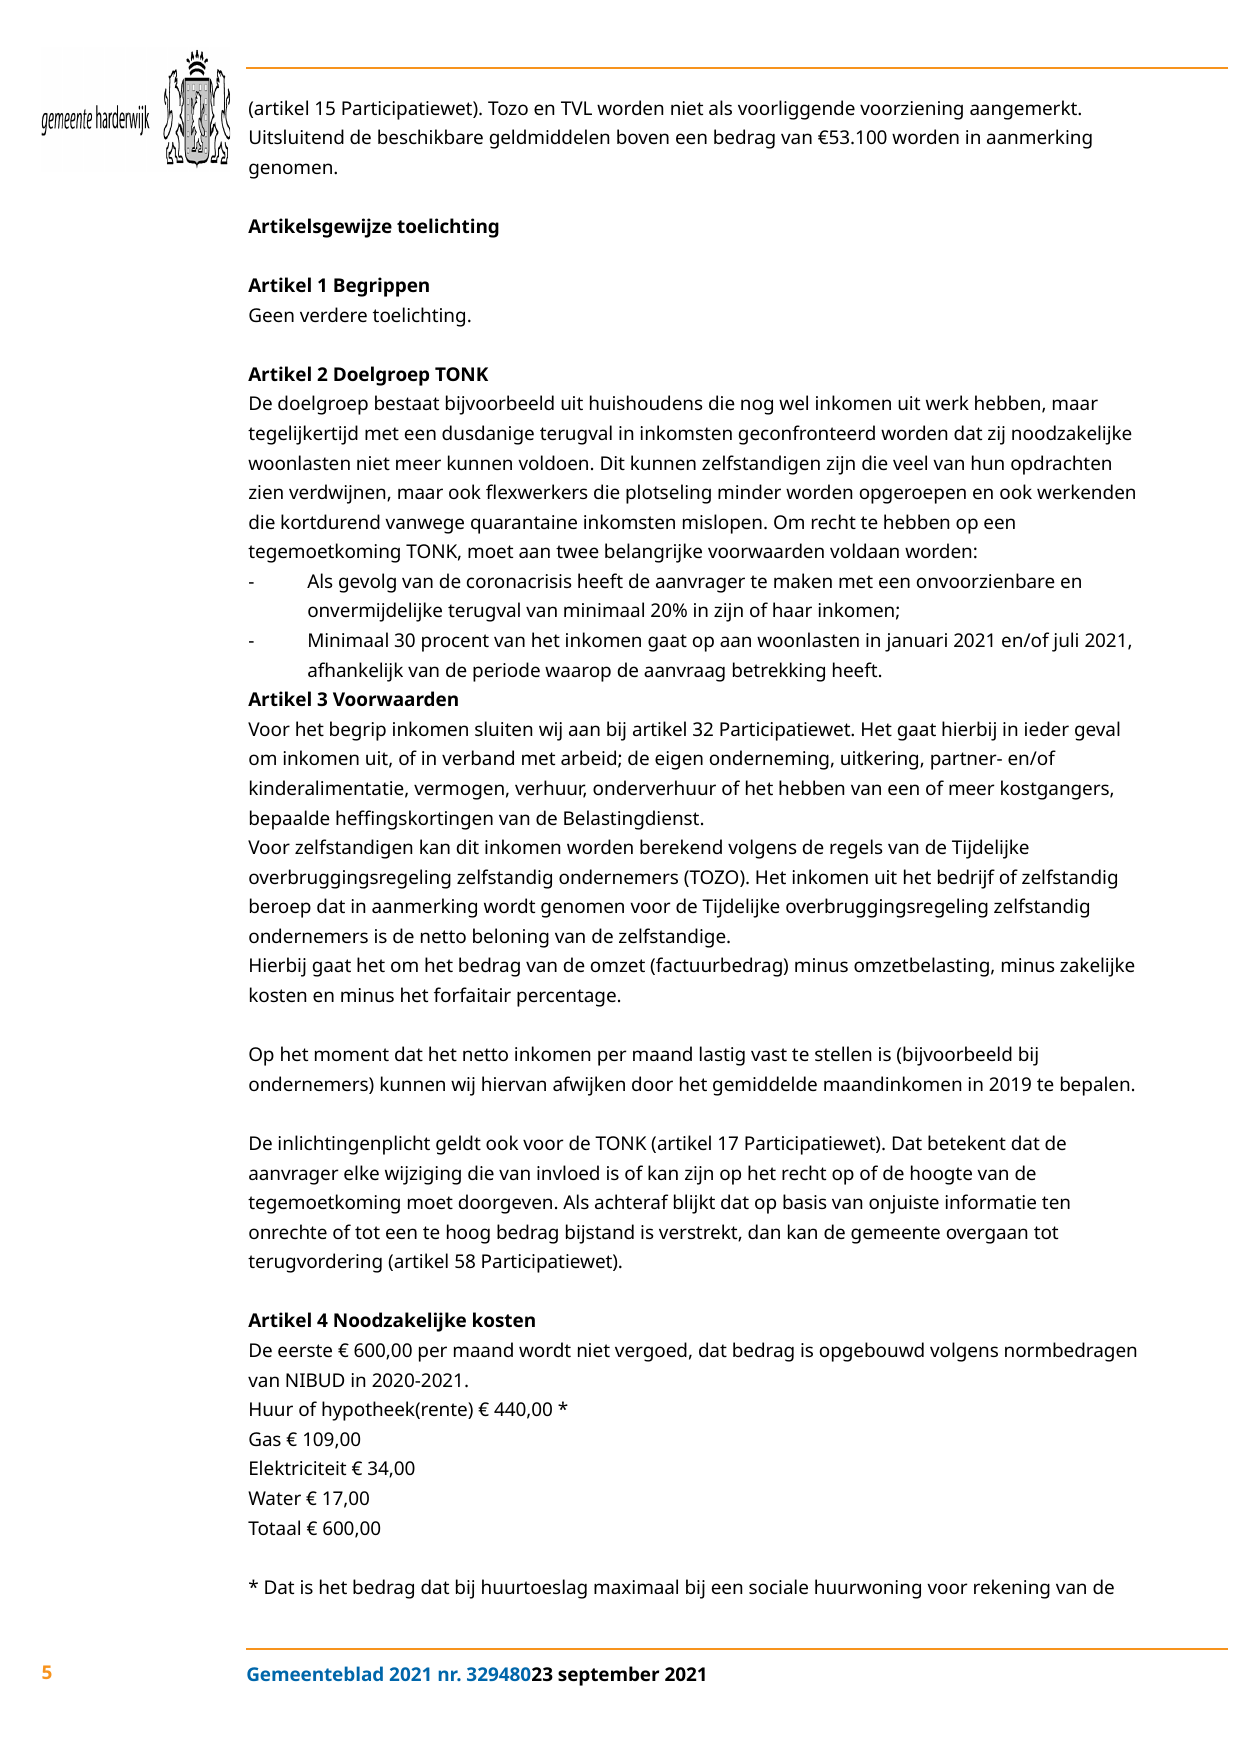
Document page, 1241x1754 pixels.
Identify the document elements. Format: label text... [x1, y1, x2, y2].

text De inlichtingenplicht geldt ook voor de TONK (artikel 17 Participatiewet). Dat betekent dat de aanvrager elke wijziging die van invloed is of kan zijn op het recht op of de hoogte van de tegemoetkoming moet doorgeven. Als achteraf blijkt dat op basis van onjuiste informatie ten onrechte of tot een te hoog bedrag bijstand is verstrekt, dan kan de gemeente overgaan tot terugvordering (artikel 58 Participatiewet). [248, 1130, 1152, 1274]
text Voor zelfstandigen kan dit inkomen worden berekend volgens de regels van de Tijdelijke overbruggingsregeling zelfstandig ondernemers (TOZO). Het inkomen uit het bedrijf of zelfstandig beroep dat in aanmerking wordt genomen voor de Tijdelijke overbruggingsregeling zelfstandig ondernemers is de netto beloning van de zelfstandige. [248, 834, 1152, 949]
text Artikel 3 Voorwaarden [248, 686, 1152, 712]
text Hierbij gaat het om het bedrag van de omzet (factuurbedrag) minus omzetbelasting, minus zakelijke kosten en minus het forfaitair percentage. [248, 953, 1152, 1008]
text Op het moment dat het netto inkomen per maand lastig vast te stellen is (bijvoorbeeld bij ondernemers) kunnen wij hiervan afwijken door het gemiddelde maandinkomen in 2019 te bepalen. [248, 1041, 1152, 1097]
picture [41, 47, 231, 172]
text Voor het begrip inkomen sluiten wij aan bij artikel 32 Participatiewet. Het gaat hierbij in ieder geval om inkomen uit, of in verband met arbeid; de eigen onderneming, uitkering, partner- en/of kinderalimentatie, vermogen, verhuur, onderverhuur of het hebben van een of meer kostgangers, bepaalde heffingskortingen van de Belastingdienst. [248, 716, 1152, 831]
list Als gevolg van de coronacrisis heeft de aanvrager te maken met een onvoorzienbare en onvermijdelijke terugval van minimaal 20% in zijn of haar inkomen; [248, 568, 1152, 623]
text Artikel 2 Doelgroep TONK [248, 361, 1152, 387]
text Elektriciteit € 34,00 [248, 1456, 1152, 1481]
text Totaal € 600,00 [248, 1515, 1152, 1541]
text Artikel 1 Begrippen [248, 272, 1152, 298]
text Huur of hypotheek(rente) € 440,00 * [248, 1396, 1152, 1422]
text (artikel 15 Participatiewet). Tozo en TVL worden niet als voorliggende voorziening aangemerkt. Uitsluitend de beschikbare geldmiddelen boven een bedrag van €53.100 worden in aanmerking genomen. [248, 95, 1152, 180]
text De eerste € 600,00 per maand wordt niet vergoed, dat bedrag is opgebouwd volgens normbedragen van NIBUD in 2020-2021. [248, 1337, 1152, 1393]
list Minimaal 30 procent van het inkomen gaat op aan woonlasten in januari 2021 en/of juli 2021, afhankelijk van de periode waarop de aanvraag betrekking heeft. [248, 627, 1152, 683]
text Water € 17,00 [248, 1485, 1152, 1511]
text Gas € 109,00 [248, 1426, 1152, 1452]
text Artikel 4 Noodzakelijke kosten [248, 1308, 1152, 1333]
text Artikelsgewijze toelichting [248, 213, 1152, 239]
text De doelgroep bestaat bijvoorbeeld uit huishoudens die nog wel inkomen uit werk hebben, maar tegelijkertijd met een dusdanige terugval in inkomsten geconfronteerd worden dat zij noodzakelijke woonlasten niet meer kunnen voldoen. Dit kunnen zelfstandigen zijn die veel van hun opdrachten zien verdwijnen, maar ook flexwerkers die plotseling minder worden opgeroepen en ook werkenden die kortdurend vanwege quarantaine inkomsten mislopen. Om recht te hebben op een tegemoetkoming TONK, moet aan twee belangrijke voorwaarden voldaan worden: [248, 391, 1152, 564]
text * Dat is het bedrag dat bij huurtoeslag maximaal bij een sociale huurwoning voor rekening van de [248, 1574, 1152, 1600]
text Geen verdere toelichting. [248, 302, 1152, 328]
